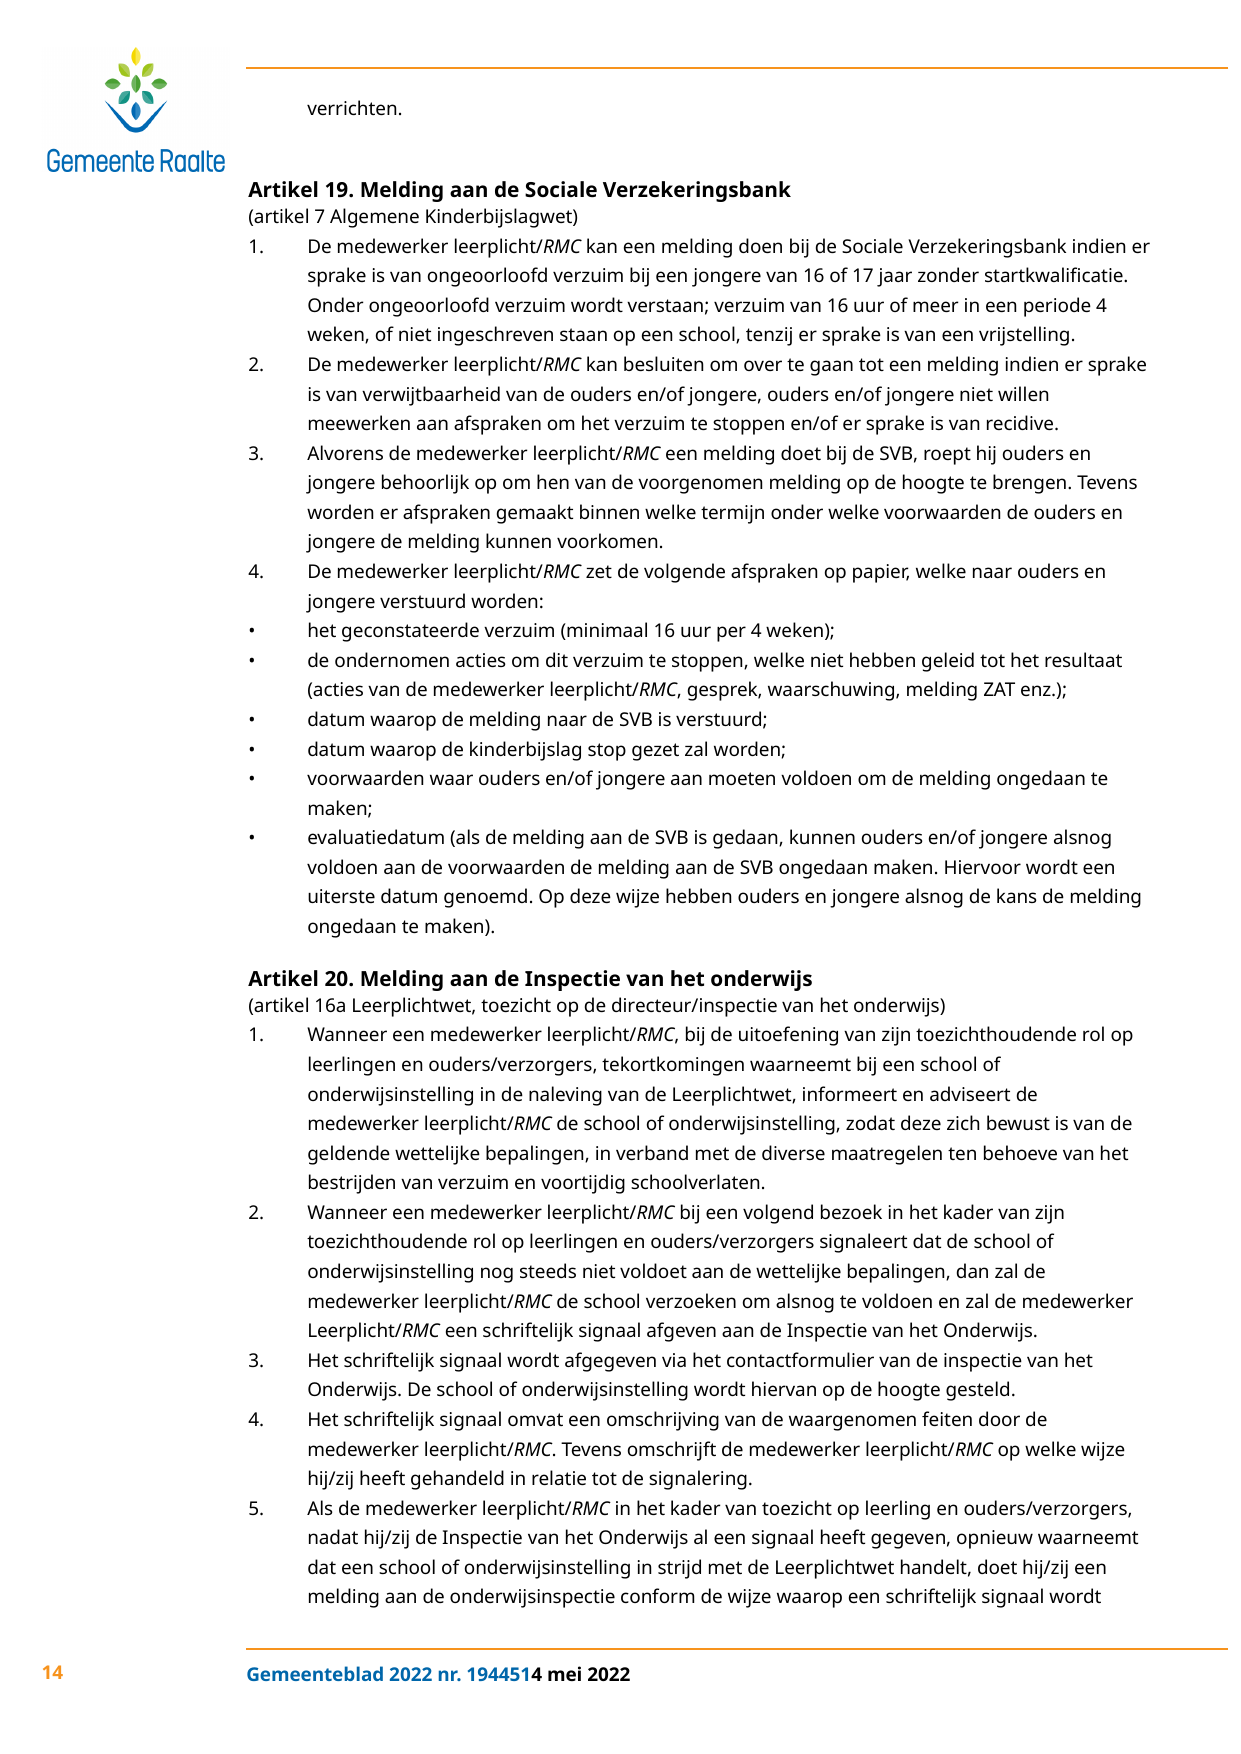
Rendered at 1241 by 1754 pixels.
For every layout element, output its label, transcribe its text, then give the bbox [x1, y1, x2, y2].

picture [41, 47, 231, 172]
list Het schriftelijk signaal wordt afgegeven via het contactformulier van de inspectie van het Onderwijs. De school of onderwijsinstelling wordt hiervan op de hoogte gesteld. [248, 1347, 1152, 1402]
list Wanneer een medewerker leerplicht/RMC, bij de uitoefening van zijn toezichthoudende rol op leerlingen en ouders/verzorgers, tekortkomingen waarneemt bij een school of onderwijsinstelling in de naleving van de Leerplichtwet, informeert en adviseert de medewerker leerplicht/RMC de school of onderwijsinstelling, zodat deze zich bewust is van de geldende wettelijke bepalingen, in verband met de diverse maatregelen ten behoeve van het bestrijden van verzuim en voortijdig schoolverlaten. [248, 1022, 1152, 1195]
list De medewerker leerplicht/RMC kan een melding doen bij de Sociale Verzekeringsbank indien er sprake is van ongeoorloofd verzuim bij een jongere van 16 of 17 jaar zonder startkwalificatie. Onder ongeoorloofd verzuim wordt verstaan; verzuim van 16 uur of meer in een periode 4 weken, of niet ingeschreven staan op een school, tenzij er sprake is van een vrijstelling. [248, 233, 1152, 347]
text (artikel 16a Leerplichtwet, toezicht op de directeur/inspectie van het onderwijs) [248, 992, 1152, 1018]
list verrichten. [248, 95, 1152, 121]
text Artikel 19. Melding aan de Sociale Verzekeringsbank [248, 175, 1152, 203]
list de ondernomen acties om dit verzuim te stoppen, welke niet hebben geleid tot het resultaat (acties van de medewerker leerplicht/RMC, gesprek, waarschuwing, melding ZAT enz.); [248, 647, 1152, 702]
text (artikel 7 Algemene Kinderbijslagwet) [248, 203, 1152, 229]
list het geconstateerde verzuim (minimaal 16 uur per 4 weken); [248, 617, 1152, 643]
list datum waarop de kinderbijslag stop gezet zal worden; [248, 736, 1152, 761]
list Wanneer een medewerker leerplicht/RMC bij een volgend bezoek in het kader van zijn toezichthoudende rol op leerlingen en ouders/verzorgers signaleert dat de school of onderwijsinstelling nog steeds niet voldoet aan de wettelijke bepalingen, dan zal de medewerker leerplicht/RMC de school verzoeken om alsnog te voldoen en zal de medewerker Leerplicht/RMC een schriftelijk signaal afgeven aan de Inspectie van het Onderwijs. [248, 1199, 1152, 1343]
list Alvorens de medewerker leerplicht/RMC een melding doet bij de SVB, roept hij ouders en jongere behoorlijk op om hen van de voorgenomen melding op de hoogte te brengen. Tevens worden er afspraken gemaakt binnen welke termijn onder welke voorwaarden de ouders en jongere de melding kunnen voorkomen. [248, 440, 1152, 554]
list De medewerker leerplicht/RMC kan besluiten om over te gaan tot een melding indien er sprake is van verwijtbaarheid van de ouders en/of jongere, ouders en/of jongere niet willen meewerken aan afspraken om het verzuim te stoppen en/of er sprake is van recidive. [248, 351, 1152, 436]
list voorwaarden waar ouders en/of jongere aan moeten voldoen om de melding ongedaan te maken; [248, 765, 1152, 821]
list Het schriftelijk signaal omvat een omschrijving van de waargenomen feiten door de medewerker leerplicht/RMC. Tevens omschrijft de medewerker leerplicht/RMC op welke wijze hij/zij heeft gehandeld in relatie tot de signalering. [248, 1406, 1152, 1491]
list De medewerker leerplicht/RMC zet de volgende afspraken op papier, welke naar ouders en jongere verstuurd worden: [248, 558, 1152, 613]
list Als de medewerker leerplicht/RMC in het kader van toezicht op leerling en ouders/verzorgers, nadat hij/zij de Inspectie van het Onderwijs al een signaal heeft gegeven, opnieuw waarneemt dat een school of onderwijsinstelling in strijd met de Leerplichtwet handelt, doet hij/zij een melding aan de onderwijsinspectie conform de wijze waarop een schriftelijk signaal wordt [248, 1495, 1152, 1609]
list evaluatiedatum (als de melding aan de SVB is gedaan, kunnen ouders en/of jongere alsnog voldoen aan de voorwaarden de melding aan de SVB ongedaan maken. Hiervoor wordt een uiterste datum genoemd. Op deze wijze hebben ouders en jongere alsnog de kans de melding ongedaan te maken). [248, 824, 1152, 939]
list datum waarop de melding naar de SVB is verstuurd; [248, 706, 1152, 732]
text Artikel 20. Melding aan de Inspectie van het onderwijs [248, 964, 1152, 992]
